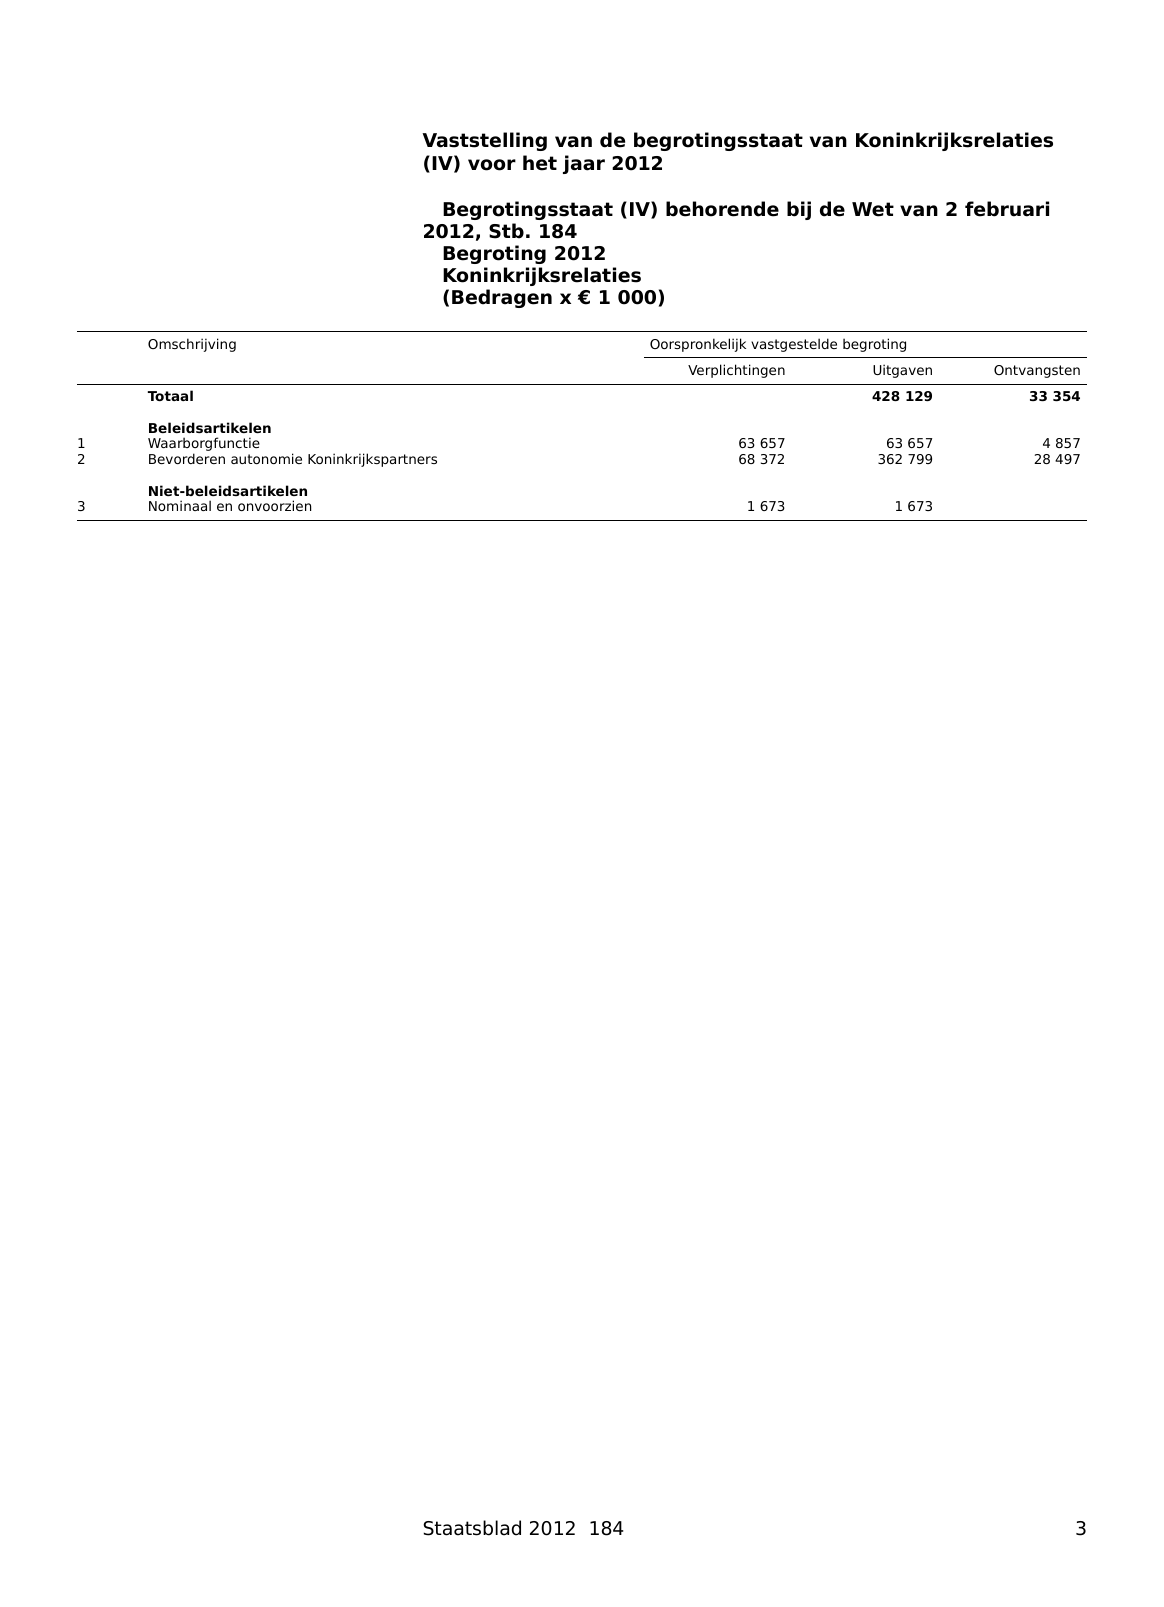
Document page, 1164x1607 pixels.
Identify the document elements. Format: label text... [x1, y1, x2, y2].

text (Bedragen x € 1 000) [422, 287, 1087, 309]
table_cell [77, 357, 142, 383]
table_cell [791, 468, 939, 483]
table_header [77, 332, 142, 357]
table_cell 428 129 [791, 385, 939, 405]
table_cell Nominaal en onvoorzien [142, 499, 644, 520]
table_cell [77, 385, 142, 405]
table_cell Beleidsartikelen [142, 421, 644, 436]
table_cell Niet-beleidsartikelen [142, 484, 644, 499]
table_cell Ontvangsten [939, 358, 1087, 383]
table_cell 4 857 [939, 436, 1087, 452]
table_cell [77, 468, 142, 483]
table_cell [77, 405, 142, 421]
text Begroting 2012 [422, 243, 1087, 265]
table_cell Bevorderen autonomie Koninkrijkspartners [142, 452, 644, 468]
table_cell 63 657 [791, 436, 939, 452]
table_cell [644, 468, 791, 483]
table_cell [939, 405, 1087, 421]
table_cell [939, 499, 1087, 520]
table_header Oorspronkelijk vastgestelde begroting [644, 332, 1087, 357]
table_cell [644, 484, 791, 499]
table_cell 1 [77, 436, 142, 452]
table_cell [77, 484, 142, 499]
table_cell [939, 484, 1087, 499]
table_cell [142, 405, 644, 421]
table_cell 2 [77, 452, 142, 468]
table_cell [939, 468, 1087, 483]
table_cell 63 657 [644, 436, 791, 452]
table_cell 33 354 [939, 385, 1087, 405]
table_header Omschrijving [142, 332, 644, 357]
table_cell [791, 421, 939, 436]
table_cell 1 673 [644, 499, 791, 520]
table_cell Totaal [142, 385, 644, 405]
table_cell Verplichtingen [644, 358, 791, 383]
table_cell [644, 405, 791, 421]
table_cell [644, 385, 791, 405]
text Begrotingsstaat (IV) behorende bij de Wet van 2 februari 2012, Stb. 184 [422, 199, 1087, 243]
table_cell Uitgaven [791, 358, 939, 383]
table_cell [77, 421, 142, 436]
table_cell [939, 421, 1087, 436]
table_cell [644, 421, 791, 436]
table_cell 68 372 [644, 452, 791, 468]
text Koninkrijksrelaties [422, 265, 1087, 287]
table_cell 28 497 [939, 452, 1087, 468]
table_cell [791, 405, 939, 421]
table_cell 3 [77, 499, 142, 520]
table_cell [142, 468, 644, 483]
subtitle Vaststelling van de begrotingsstaat van Koninkrijksrelaties (IV) voor het jaar 2012 [422, 130, 1087, 174]
table_cell 1 673 [791, 499, 939, 520]
table_cell [142, 357, 644, 383]
table_cell 362 799 [791, 452, 939, 468]
table_cell [791, 484, 939, 499]
table_cell Waarborgfunctie [142, 436, 644, 452]
